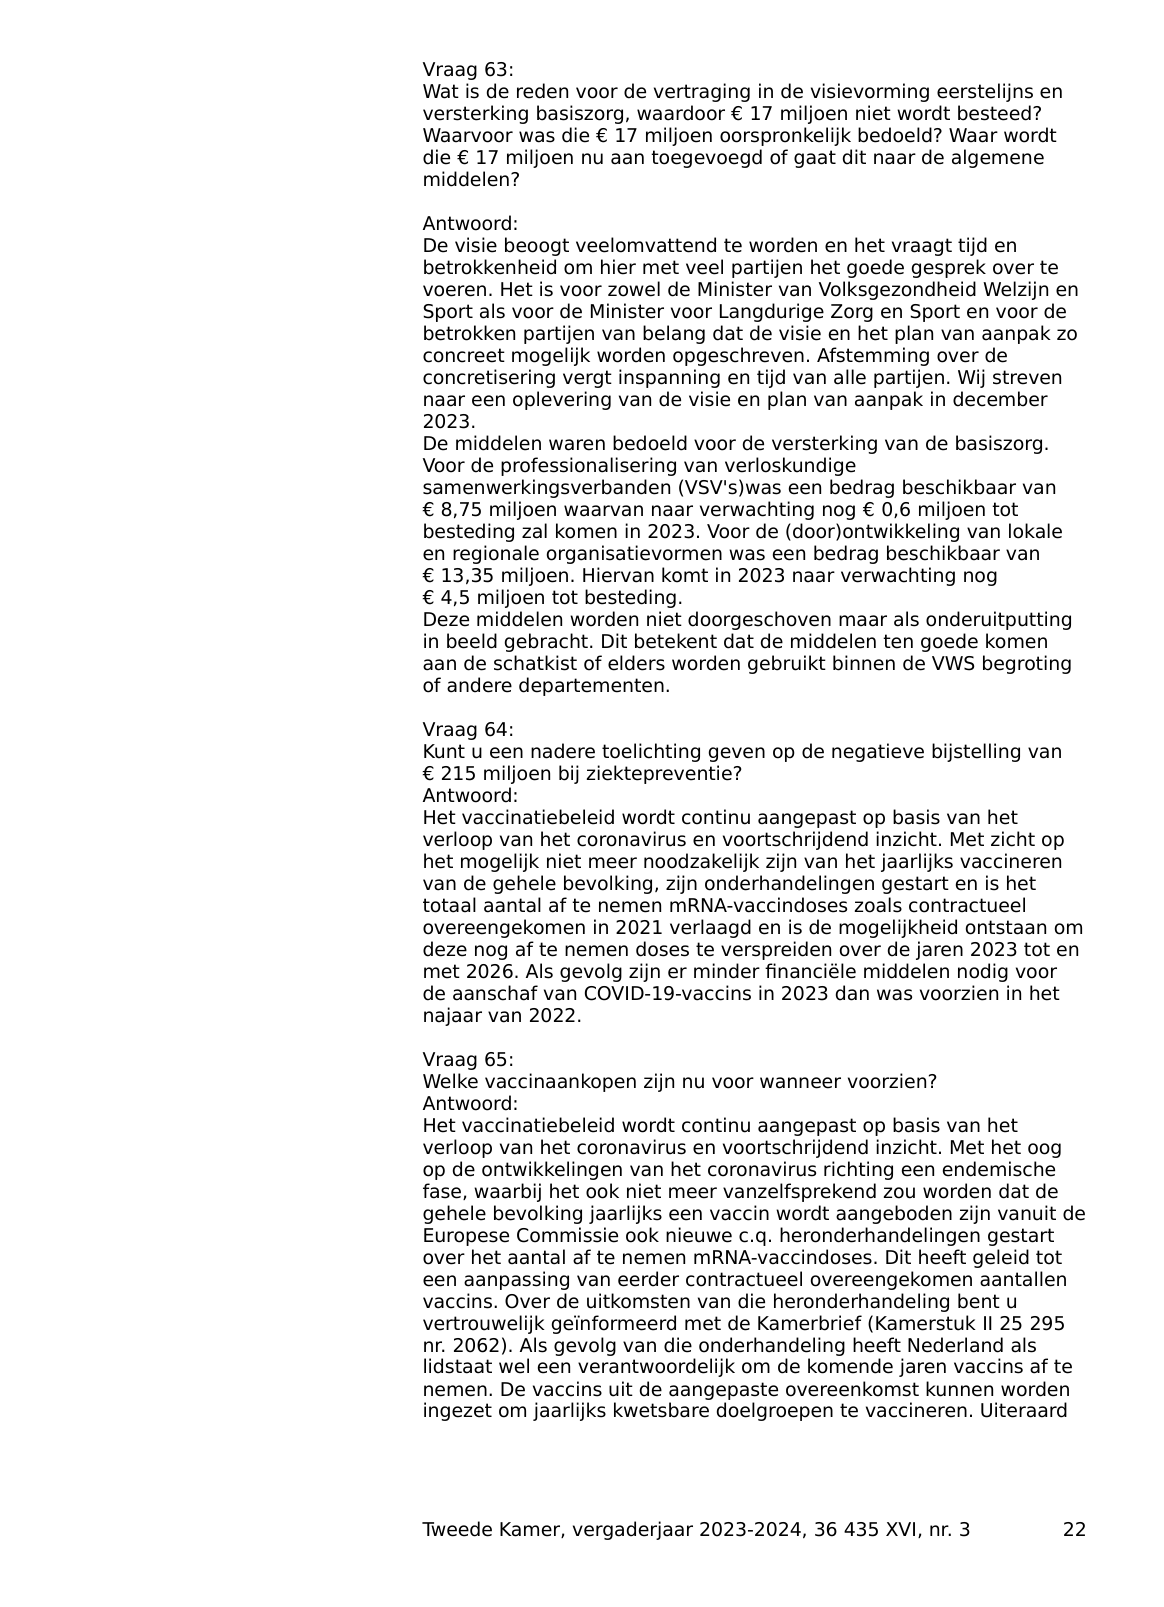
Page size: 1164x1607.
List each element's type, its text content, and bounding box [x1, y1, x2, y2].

text Kunt u een nadere toelichting geven op de negatieve bijstelling van € 215 miljoen bij ziektepreventie? [422, 741, 1087, 785]
text Antwoord: [422, 785, 1087, 807]
text Het vaccinatiebeleid wordt continu aangepast op basis van het verloop van het coronavirus en voortschrijdend inzicht. Met zicht op het mogelijk niet meer noodzakelijk zijn van het jaarlijks vaccineren van de gehele bevolking, zijn onderhandelingen gestart en is het totaal aantal af te nemen mRNA-vaccindoses zoals contractueel overeengekomen in 2021 verlaagd en is de mogelijkheid ontstaan om deze nog af te nemen doses te verspreiden over de jaren 2023 tot en met 2026. Als gevolg zijn er minder financiële middelen nodig voor de aanschaf van COVID-19-vaccins in 2023 dan was voorzien in het najaar van 2022. [422, 807, 1087, 1027]
text Het vaccinatiebeleid wordt continu aangepast op basis van het verloop van het coronavirus en voortschrijdend inzicht. Met het oog op de ontwikkelingen van het coronavirus richting een endemische fase, waarbij het ook niet meer vanzelfsprekend zou worden dat de gehele bevolking jaarlijks een vaccin wordt aangeboden zijn vanuit de Europese Commissie ook nieuwe c.q. heronderhandelingen gestart over het aantal af te nemen mRNA-vaccindoses. Dit heeft geleid tot een aanpassing van eerder contractueel overeengekomen aantallen vaccins. Over de uitkomsten van die heronderhandeling bent u vertrouwelijk geïnformeerd met de Kamerbrief (Kamerstuk II 25 295 nr. 2062). Als gevolg van die onderhandeling heeft Nederland als lidstaat wel een verantwoordelijk om de komende jaren vaccins af te nemen. De vaccins uit de aangepaste overeenkomst kunnen worden ingezet om jaarlijks kwetsbare doelgroepen te vaccineren. Uiteraard [422, 1115, 1087, 1422]
text Vraag 63: [422, 59, 1087, 81]
text De middelen waren bedoeld voor de versterking van de basiszorg. Voor de professionalisering van verloskundige samenwerkingsverbanden (VSV's)was een bedrag beschikbaar van € 8,75 miljoen waarvan naar verwachting nog € 0,6 miljoen tot besteding zal komen in 2023. Voor de (door)ontwikkeling van lokale en regionale organisatievormen was een bedrag beschikbaar van € 13,35 miljoen. Hiervan komt in 2023 naar verwachting nog € 4,5 miljoen tot besteding. [422, 433, 1087, 609]
text Antwoord: [422, 213, 1087, 235]
text Deze middelen worden niet doorgeschoven maar als onderuitputting in beeld gebracht. Dit betekent dat de middelen ten goede komen aan de schatkist of elders worden gebruikt binnen de VWS begroting of andere departementen. [422, 609, 1087, 697]
text Welke vaccinaankopen zijn nu voor wanneer voorzien? [422, 1071, 1087, 1093]
text Antwoord: [422, 1093, 1087, 1115]
text Wat is de reden voor de vertraging in de visievorming eerstelijns en versterking basiszorg, waardoor € 17 miljoen niet wordt besteed? Waarvoor was die € 17 miljoen oorspronkelijk bedoeld? Waar wordt die € 17 miljoen nu aan toegevoegd of gaat dit naar de algemene middelen? [422, 81, 1087, 191]
text Vraag 65: [422, 1049, 1087, 1071]
text De visie beoogt veelomvattend te worden en het vraagt tijd en betrokkenheid om hier met veel partijen het goede gesprek over te voeren. Het is voor zowel de Minister van Volksgezondheid Welzijn en Sport als voor de Minister voor Langdurige Zorg en Sport en voor de betrokken partijen van belang dat de visie en het plan van aanpak zo concreet mogelijk worden opgeschreven. Afstemming over de concretisering vergt inspanning en tijd van alle partijen. Wij streven naar een oplevering van de visie en plan van aanpak in december 2023. [422, 235, 1087, 433]
text Vraag 64: [422, 719, 1087, 741]
